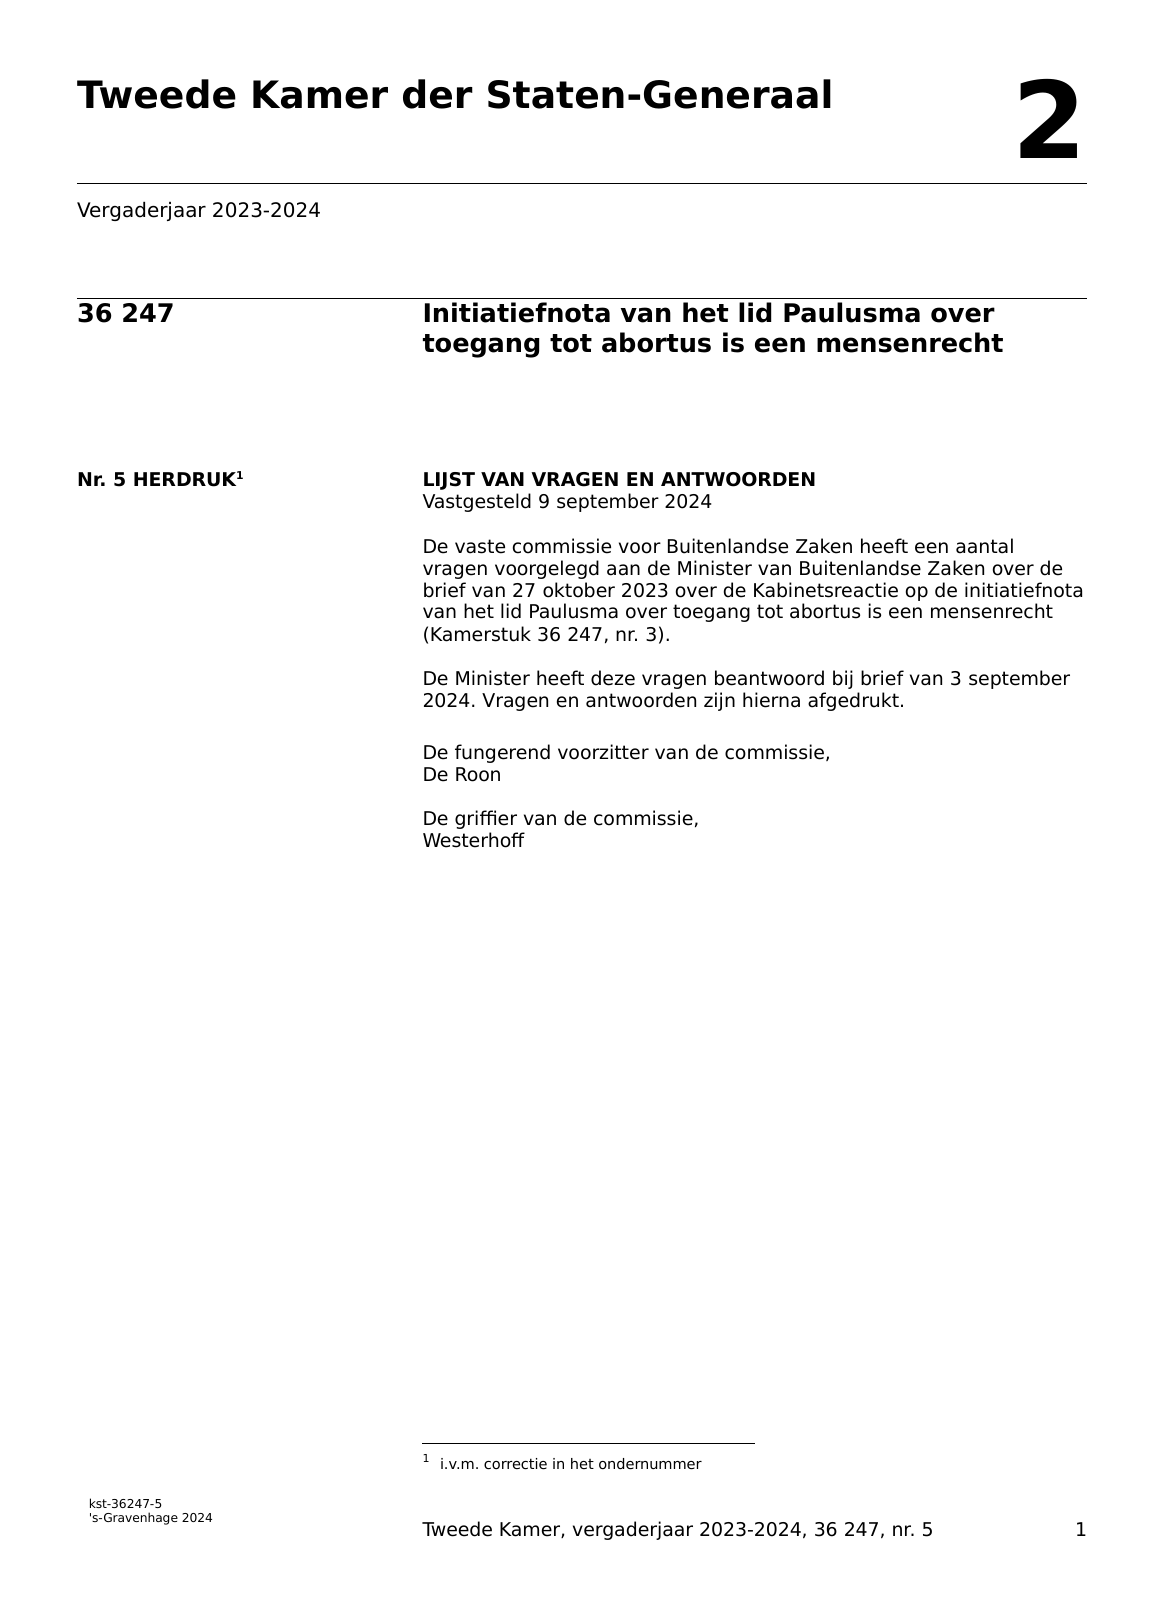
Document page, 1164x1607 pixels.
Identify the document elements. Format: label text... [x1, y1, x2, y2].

text De vaste commissie voor Buitenlandse Zaken heeft een aantal vragen voorgelegd aan de Minister van Buitenlandse Zaken over de brief van 27 oktober 2023 over de Kabinetsreactie op de initiatiefnota van het lid Paulusma over toegang tot abortus is een mensenrecht (Kamerstuk 36 247, nr. 3). [422, 536, 1087, 645]
text De griffier van de commissie, Westerhoff [422, 808, 1087, 852]
table_header Tweede Kamer der Staten-Generaal [77, 59, 886, 183]
subtitle Nr. 5 HERDRUK LIJST VAN VRAGEN EN ANTWOORDEN [77, 469, 1087, 491]
text i.v.m. correctie in het ondernummer [422, 1452, 1087, 1474]
table_header 2 [886, 59, 1087, 183]
text Vastgesteld 9 september 2024 [422, 491, 1087, 513]
subtitle 36 247 Initiatiefnota van het lid Paulusma over toegang tot abortus is een mensenrecht [77, 299, 1087, 358]
text kst-36247-5 [88, 1497, 323, 1511]
text 's-Gravenhage 2024 [88, 1511, 323, 1525]
table_cell Vergaderjaar 2023-2024 [77, 184, 1087, 298]
text De fungerend voorzitter van de commissie, De Roon [422, 742, 1087, 786]
text De Minister heeft deze vragen beantwoord bij brief van 3 september 2024. Vragen en antwoorden zijn hierna afgedrukt. [422, 668, 1087, 712]
